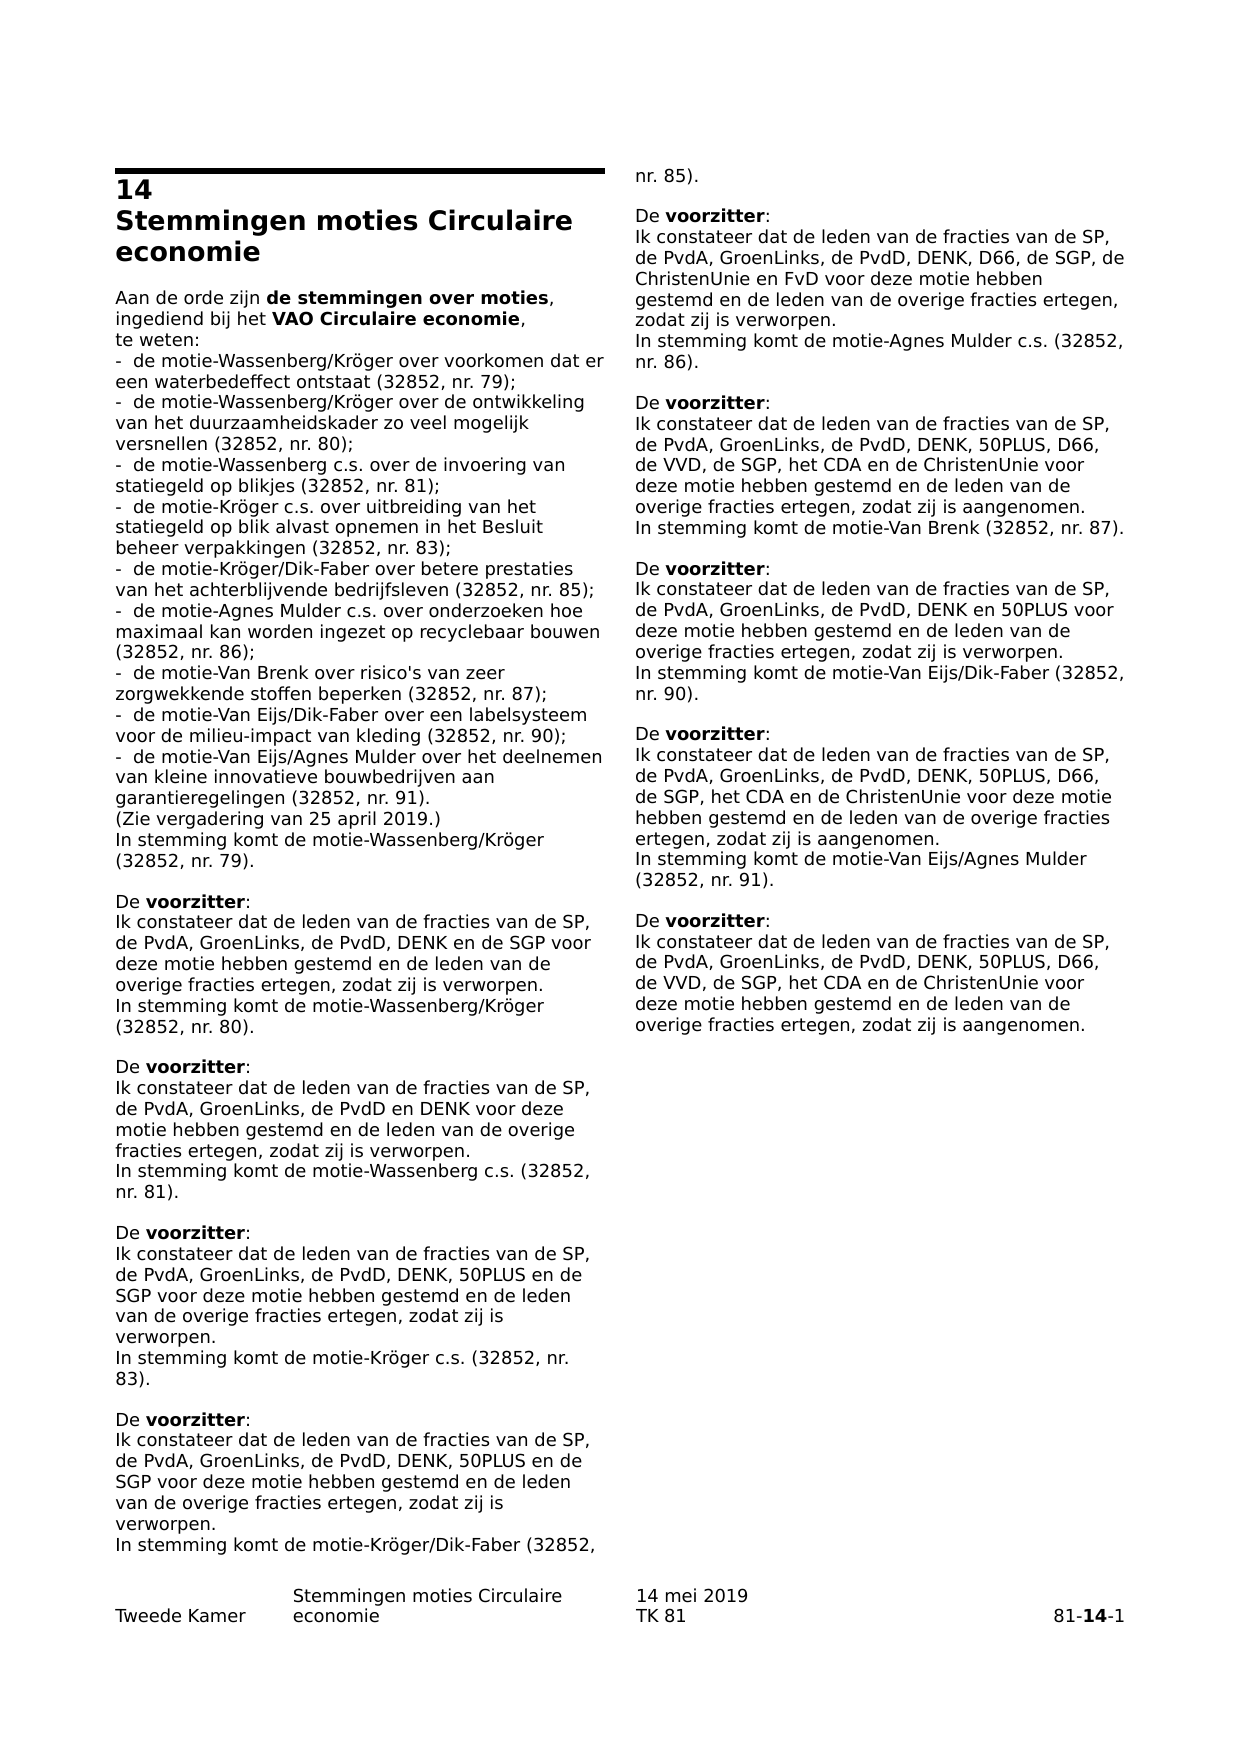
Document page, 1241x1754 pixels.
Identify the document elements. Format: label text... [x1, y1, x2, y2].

text In stemming komt de motie-Wassenberg c.s. (32852, nr. 81). [115, 1161, 605, 1203]
list de motie-Van Eijs/Agnes Mulder over het deelnemen van kleine innovatieve bouwbedrijven aan garantieregelingen (32852, nr. 91). [115, 746, 605, 809]
list de motie-Kröger c.s. over uitbreiding van het statiegeld op blik alvast opnemen in het Besluit beheer verpakkingen (32852, nr. 83); [115, 496, 605, 559]
text De voorzitter: [115, 1409, 605, 1430]
text De voorzitter: [635, 393, 1125, 413]
text De voorzitter: [115, 891, 605, 912]
text De voorzitter: [115, 1057, 605, 1078]
text Ik constateer dat de leden van de fracties van de SP, de PvdA, GroenLinks, de PvdD, DENK, 50PLUS, D66, de SGP, het CDA en de ChristenUnie voor deze motie hebben gestemd en de leden van de overige fracties ertegen, zodat zij is aangenomen. [635, 745, 1125, 849]
text Ik constateer dat de leden van de fracties van de SP, de PvdA, GroenLinks, de PvdD, DENK, 50PLUS en de SGP voor deze motie hebben gestemd en de leden van de overige fracties ertegen, zodat zij is verworpen. [115, 1430, 605, 1534]
list de motie-Wassenberg c.s. over de invoering van statiegeld op blikjes (32852, nr. 81); [115, 455, 605, 496]
text Ik constateer dat de leden van de fracties van de SP, de PvdA, GroenLinks, de PvdD, DENK, D66, de SGP, de ChristenUnie en FvD voor deze motie hebben gestemd en de leden van de overige fracties ertegen, zodat zij is verworpen. [635, 227, 1125, 331]
list de motie-Wassenberg/Kröger over de ontwikkeling van het duurzaamheidskader zo veel mogelijk versnellen (32852, nr. 80); [115, 392, 605, 455]
list de motie-Kröger/Dik-Faber over betere prestaties van het achterblijvende bedrijfsleven (32852, nr. 85); [115, 559, 605, 601]
text In stemming komt de motie-Kröger/Dik-Faber (32852, [115, 1534, 605, 1555]
text In stemming komt de motie-Kröger c.s. (32852, nr. 83). [115, 1348, 605, 1389]
text In stemming komt de motie-Wassenberg/Kröger (32852, nr. 80). [115, 996, 605, 1037]
text Aan de orde zijn de stemmingen over moties, ingediend bij het VAO Circulaire economie, [115, 288, 605, 330]
text In stemming komt de motie-Wassenberg/Kröger (32852, nr. 79). [115, 830, 605, 871]
text Ik constateer dat de leden van de fracties van de SP, de PvdA, GroenLinks, de PvdD, DENK en 50PLUS voor deze motie hebben gestemd en de leden van de overige fracties ertegen, zodat zij is verworpen. [635, 579, 1125, 662]
text Ik constateer dat de leden van de fracties van de SP, de PvdA, GroenLinks, de PvdD, DENK, 50PLUS, D66, de VVD, de SGP, het CDA en de ChristenUnie voor deze motie hebben gestemd en de leden van de overige fracties ertegen, zodat zij is aangenomen. [635, 931, 1125, 1036]
list de motie-Van Brenk over risico's van zeer zorgwekkende stoffen beperken (32852, nr. 87); [115, 663, 605, 705]
text De voorzitter: [635, 724, 1125, 745]
text De voorzitter: [635, 911, 1125, 931]
title 14 Stemmingen moties Circulaire economie [115, 174, 605, 268]
text Ik constateer dat de leden van de fracties van de SP, de PvdA, GroenLinks, de PvdD, DENK en de SGP voor deze motie hebben gestemd en de leden van de overige fracties ertegen, zodat zij is verworpen. [115, 912, 605, 996]
text De voorzitter: [635, 206, 1125, 227]
text In stemming komt de motie-Van Brenk (32852, nr. 87). [635, 518, 1125, 538]
text De voorzitter: [115, 1223, 605, 1244]
list de motie-Wassenberg/Kröger over voorkomen dat er een waterbedeffect ontstaat (32852, nr. 79); [115, 351, 605, 392]
text (Zie vergadering van 25 april 2019.) [115, 809, 605, 830]
list de motie-Van Eijs/Dik-Faber over een labelsysteem voor de milieu-impact van kleding (32852, nr. 90); [115, 705, 605, 746]
text nr. 85). [635, 165, 1125, 186]
text Ik constateer dat de leden van de fracties van de SP, de PvdA, GroenLinks, de PvdD, DENK, 50PLUS, D66, de VVD, de SGP, het CDA en de ChristenUnie voor deze motie hebben gestemd en de leden van de overige fracties ertegen, zodat zij is aangenomen. [635, 413, 1125, 518]
list de motie-Agnes Mulder c.s. over onderzoeken hoe maximaal kan worden ingezet op recyclebaar bouwen (32852, nr. 86); [115, 601, 605, 663]
text Ik constateer dat de leden van de fracties van de SP, de PvdA, GroenLinks, de PvdD, DENK, 50PLUS en de SGP voor deze motie hebben gestemd en de leden van de overige fracties ertegen, zodat zij is verworpen. [115, 1244, 605, 1348]
text De voorzitter: [635, 558, 1125, 579]
text In stemming komt de motie-Van Eijs/Dik-Faber (32852, nr. 90). [635, 662, 1125, 704]
text In stemming komt de motie-Van Eijs/Agnes Mulder (32852, nr. 91). [635, 849, 1125, 891]
text In stemming komt de motie-Agnes Mulder c.s. (32852, nr. 86). [635, 331, 1125, 373]
text Ik constateer dat de leden van de fracties van de SP, de PvdA, GroenLinks, de PvdD en DENK voor deze motie hebben gestemd en de leden van de overige fracties ertegen, zodat zij is verworpen. [115, 1078, 605, 1161]
text te weten: [115, 330, 605, 351]
